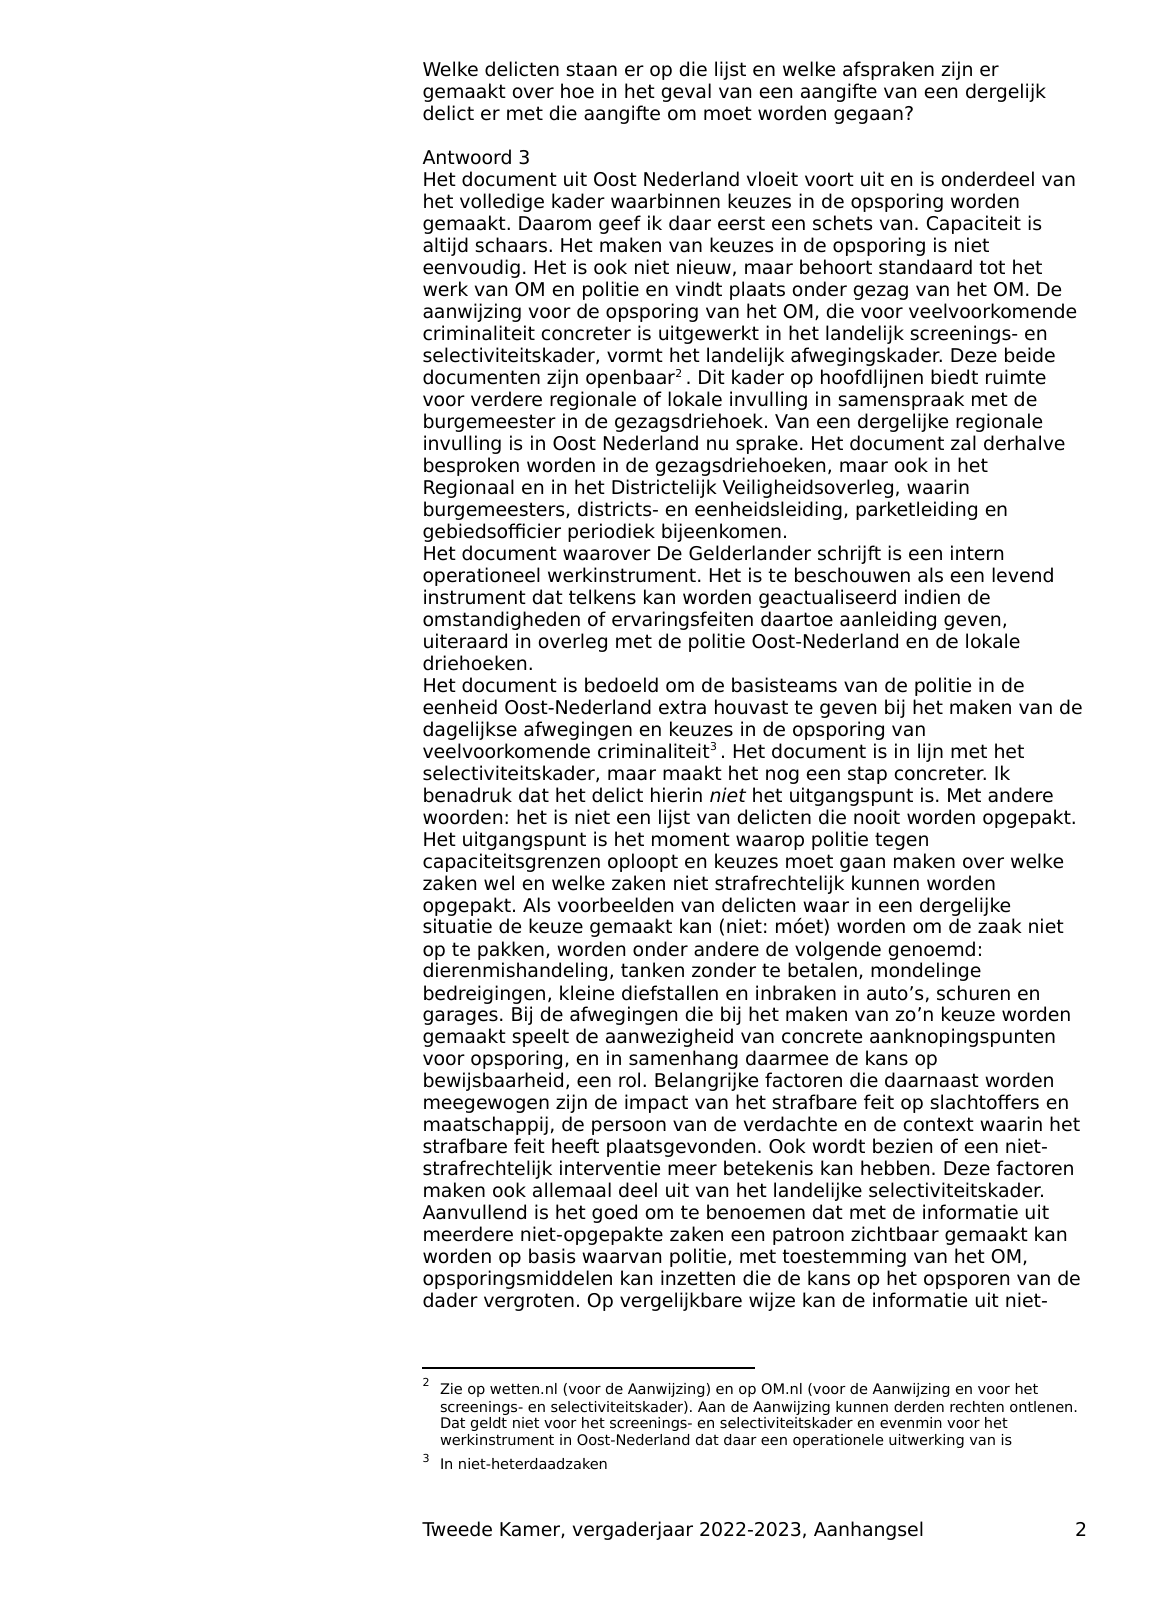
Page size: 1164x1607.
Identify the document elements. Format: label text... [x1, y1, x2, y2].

text Het document is bedoeld om de basisteams van de politie in de eenheid Oost-Nederland extra houvast te geven bij het maken van de dagelijkse afwegingen en keuzes in de opsporing van veelvoorkomende criminaliteit. Het document is in lijn met het selectiviteitskader, maar maakt het nog een stap concreter. Ik benadruk dat het delict hierin niet het uitgangspunt is. Met andere woorden: het is niet een lijst van delicten die nooit worden opgepakt. Het uitgangspunt is het moment waarop politie tegen capaciteitsgrenzen oploopt en keuzes moet gaan maken over welke zaken wel en welke zaken niet strafrechtelijk kunnen worden opgepakt. Als voorbeelden van delicten waar in een dergelijke situatie de keuze gemaakt kan (niet: móet) worden om de zaak niet op te pakken, worden onder andere de volgende genoemd: dierenmishandeling, tanken zonder te betalen, mondelinge bedreigingen, kleine diefstallen en inbraken in auto’s, schuren en garages. Bij de afwegingen die bij het maken van zo’n keuze worden gemaakt speelt de aanwezigheid van concrete aanknopingspunten voor opsporing, en in samenhang daarmee de kans op bewijsbaarheid, een rol. Belangrijke factoren die daarnaast worden meegewogen zijn de impact van het strafbare feit op slachtoffers en maatschappij, de persoon van de verdachte en de context waarin het strafbare feit heeft plaatsgevonden. Ook wordt bezien of een niet-strafrechtelijk interventie meer betekenis kan hebben. Deze factoren maken ook allemaal deel uit van het landelijke selectiviteitskader. [422, 675, 1087, 1202]
text Welke delicten staan er op die lijst en welke afspraken zijn er gemaakt over hoe in het geval van een aangifte van een dergelijk delict er met die aangifte om moet worden gegaan? [422, 59, 1087, 125]
text Zie op wetten.nl (voor de Aanwijzing) en op OM.nl (voor de Aanwijzing en voor het screenings- en selectiviteitskader). Aan de Aanwijzing kunnen derden rechten ontlenen. Dat geldt niet voor het screenings- en selectiviteitskader en evenmin voor het werkinstrument in Oost-Nederland dat daar een operationele uitwerking van is [422, 1377, 1087, 1449]
text Het document waarover De Gelderlander schrijft is een intern operationeel werkinstrument. Het is te beschouwen als een levend instrument dat telkens kan worden geactualiseerd indien de omstandigheden of ervaringsfeiten daartoe aanleiding geven, uiteraard in overleg met de politie Oost-Nederland en de lokale driehoeken. [422, 543, 1087, 675]
text Antwoord 3 [422, 147, 1087, 169]
text Het document uit Oost Nederland vloeit voort uit en is onderdeel van het volledige kader waarbinnen keuzes in de opsporing worden gemaakt. Daarom geef ik daar eerst een schets van. Capaciteit is altijd schaars. Het maken van keuzes in de opsporing is niet eenvoudig. Het is ook niet nieuw, maar behoort standaard tot het werk van OM en politie en vindt plaats onder gezag van het OM. De aanwijzing voor de opsporing van het OM, die voor veelvoorkomende criminaliteit concreter is uitgewerkt in het landelijk screenings- en selectiviteitskader, vormt het landelijk afwegingskader. Deze beide documenten zijn openbaar. Dit kader op hoofdlijnen biedt ruimte voor verdere regionale of lokale invulling in samenspraak met de burgemeester in de gezagsdriehoek. Van een dergelijke regionale invulling is in Oost Nederland nu sprake. Het document zal derhalve besproken worden in de gezagsdriehoeken, maar ook in het Regionaal en in het Districtelijk Veiligheidsoverleg, waarin burgemeesters, districts- en eenheidsleiding, parketleiding en gebiedsofficier periodiek bijeenkomen. [422, 169, 1087, 543]
text Aanvullend is het goed om te benoemen dat met de informatie uit meerdere niet-opgepakte zaken een patroon zichtbaar gemaakt kan worden op basis waarvan politie, met toestemming van het OM, opsporingsmiddelen kan inzetten die de kans op het opsporen van de dader vergroten. Op vergelijkbare wijze kan de informatie uit niet- [422, 1202, 1087, 1312]
text In niet-heterdaadzaken [422, 1452, 1087, 1474]
